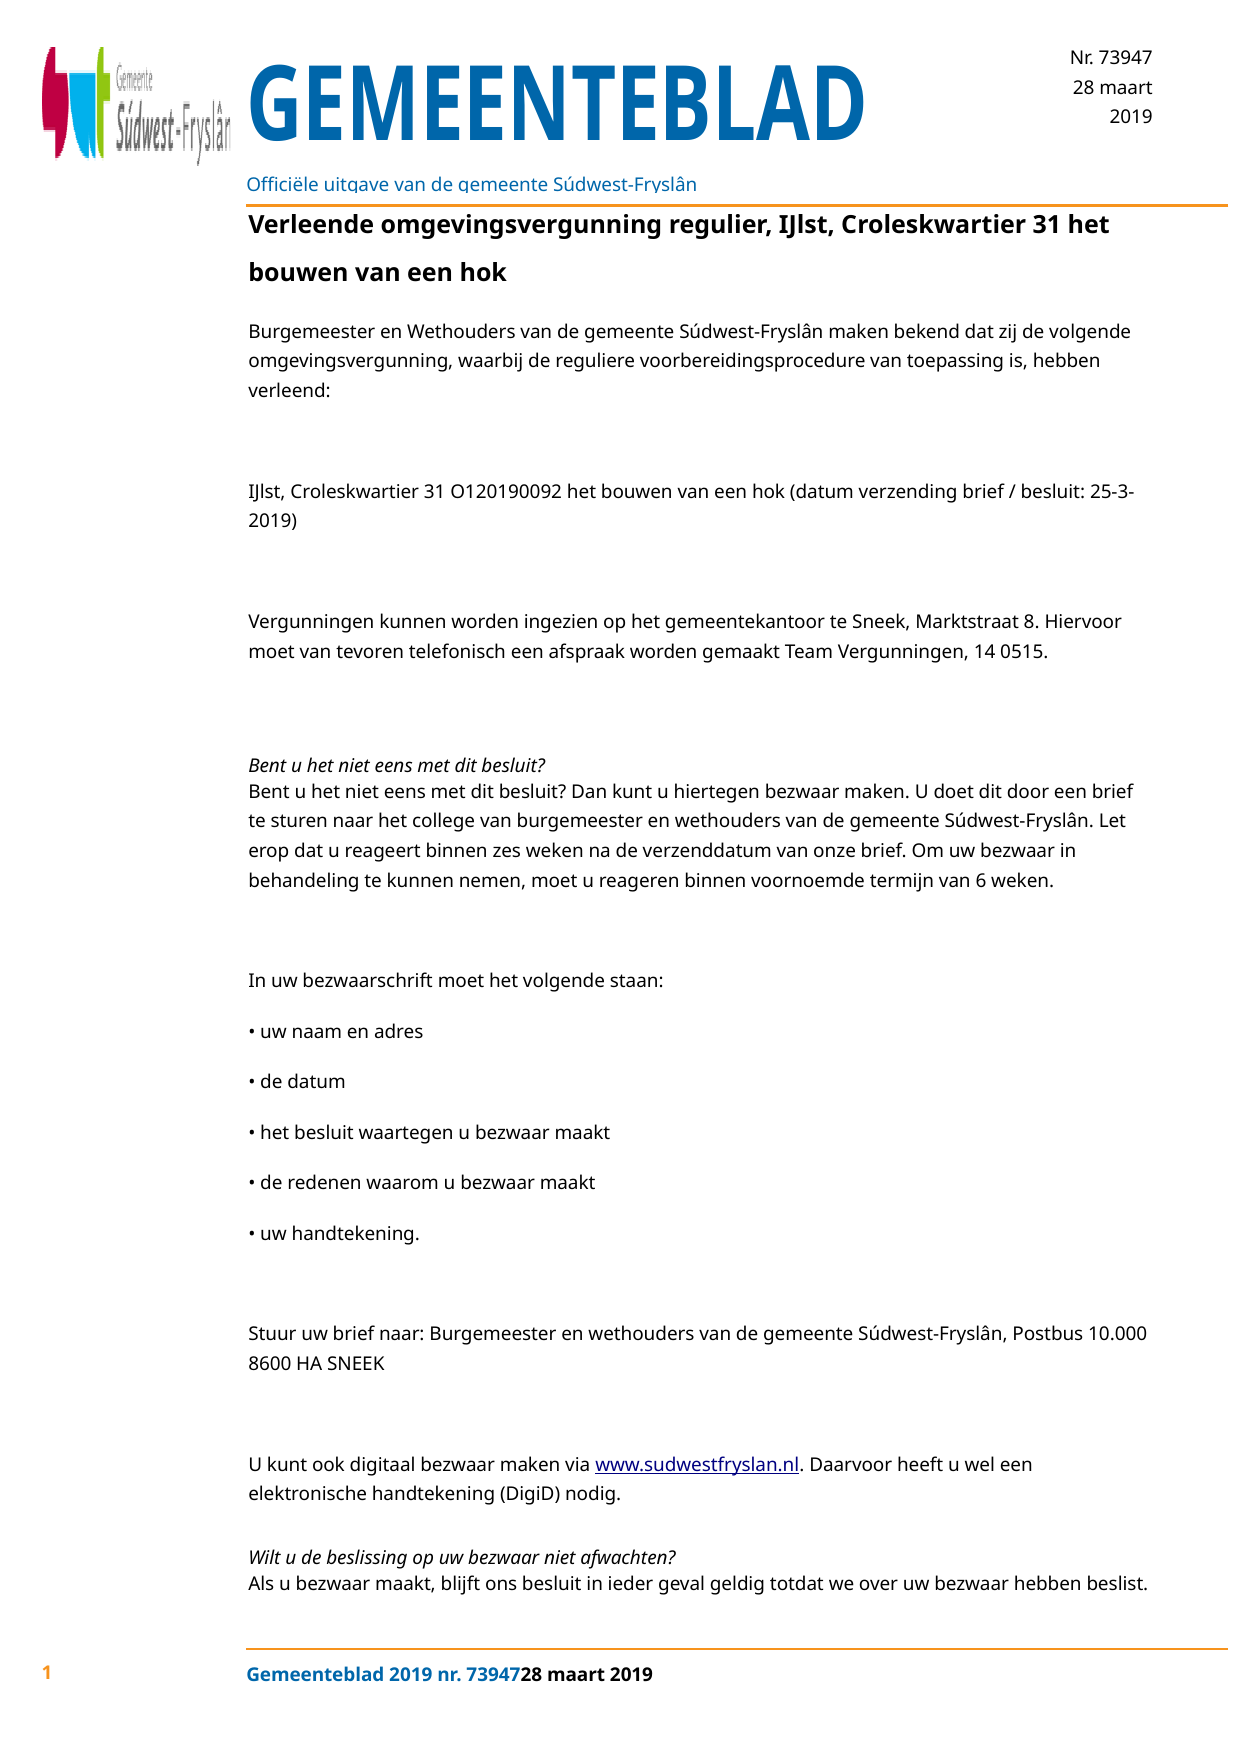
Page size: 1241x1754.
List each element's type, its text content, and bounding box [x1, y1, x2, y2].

text • het besluit waartegen u bezwaar maakt [248, 1119, 1152, 1144]
text Vergunningen kunnen worden ingezien op het gemeentekantoor te Sneek, Marktstraat 8. Hiervoor moet van tevoren telefonisch een afspraak worden gemaakt Team Vergunningen, 14 0515. [248, 608, 1152, 664]
text Stuur uw brief naar: Burgemeester en wethouders van de gemeente Súdwest-Fryslân, Postbus 10.000 8600 HA SNEEK [248, 1321, 1152, 1376]
text Als u bezwaar maakt, blijft ons besluit in ieder geval geldig totdat we over uw bezwaar hebben beslist. [248, 1570, 1152, 1596]
text Verleende omgevingsvergunning regulier, IJlst, Croleskwartier 31 het bouwen van een hok [248, 207, 1152, 288]
text In uw bezwaarschrift moet het volgende staan: [248, 968, 1152, 993]
text • de redenen waarom u bezwaar maakt [248, 1169, 1152, 1195]
text U kunt ook digitaal bezwaar maken via www.sudwestfryslan.nl. Daarvoor heeft u wel een elektronische handtekening (DigiD) nodig. [248, 1451, 1152, 1506]
text • de datum [248, 1068, 1152, 1094]
text • uw handtekening. [248, 1220, 1152, 1245]
text Bent u het niet eens met dit besluit? [248, 752, 1152, 778]
text Burgemeester en Wethouders van de gemeente Súdwest-Fryslân maken bekend dat zij de volgende omgevingsvergunning, waarbij de reguliere voorbereidingsprocedure van toepassing is, hebben verleend: [248, 318, 1152, 403]
text Bent u het niet eens met dit besluit? Dan kunt u hiertegen bezwaar maken. U doet dit door een brief te sturen naar het college van burgemeester en wethouders van de gemeente Súdwest-Fryslân. Let erop dat u reageert binnen zes weken na de verzenddatum van onze brief. Om uw bezwaar in behandeling te kunnen nemen, moet u reageren binnen voornoemde termijn van 6 weken. [248, 778, 1152, 892]
picture [41, 47, 231, 172]
text • uw naam en adres [248, 1018, 1152, 1044]
text Wilt u de beslissing op uw bezwaar niet afwachten? [248, 1544, 1152, 1570]
text IJlst, Croleskwartier 31 O120190092 het bouwen van een hok (datum verzending brief / besluit: 25-3-2019) [248, 478, 1152, 533]
